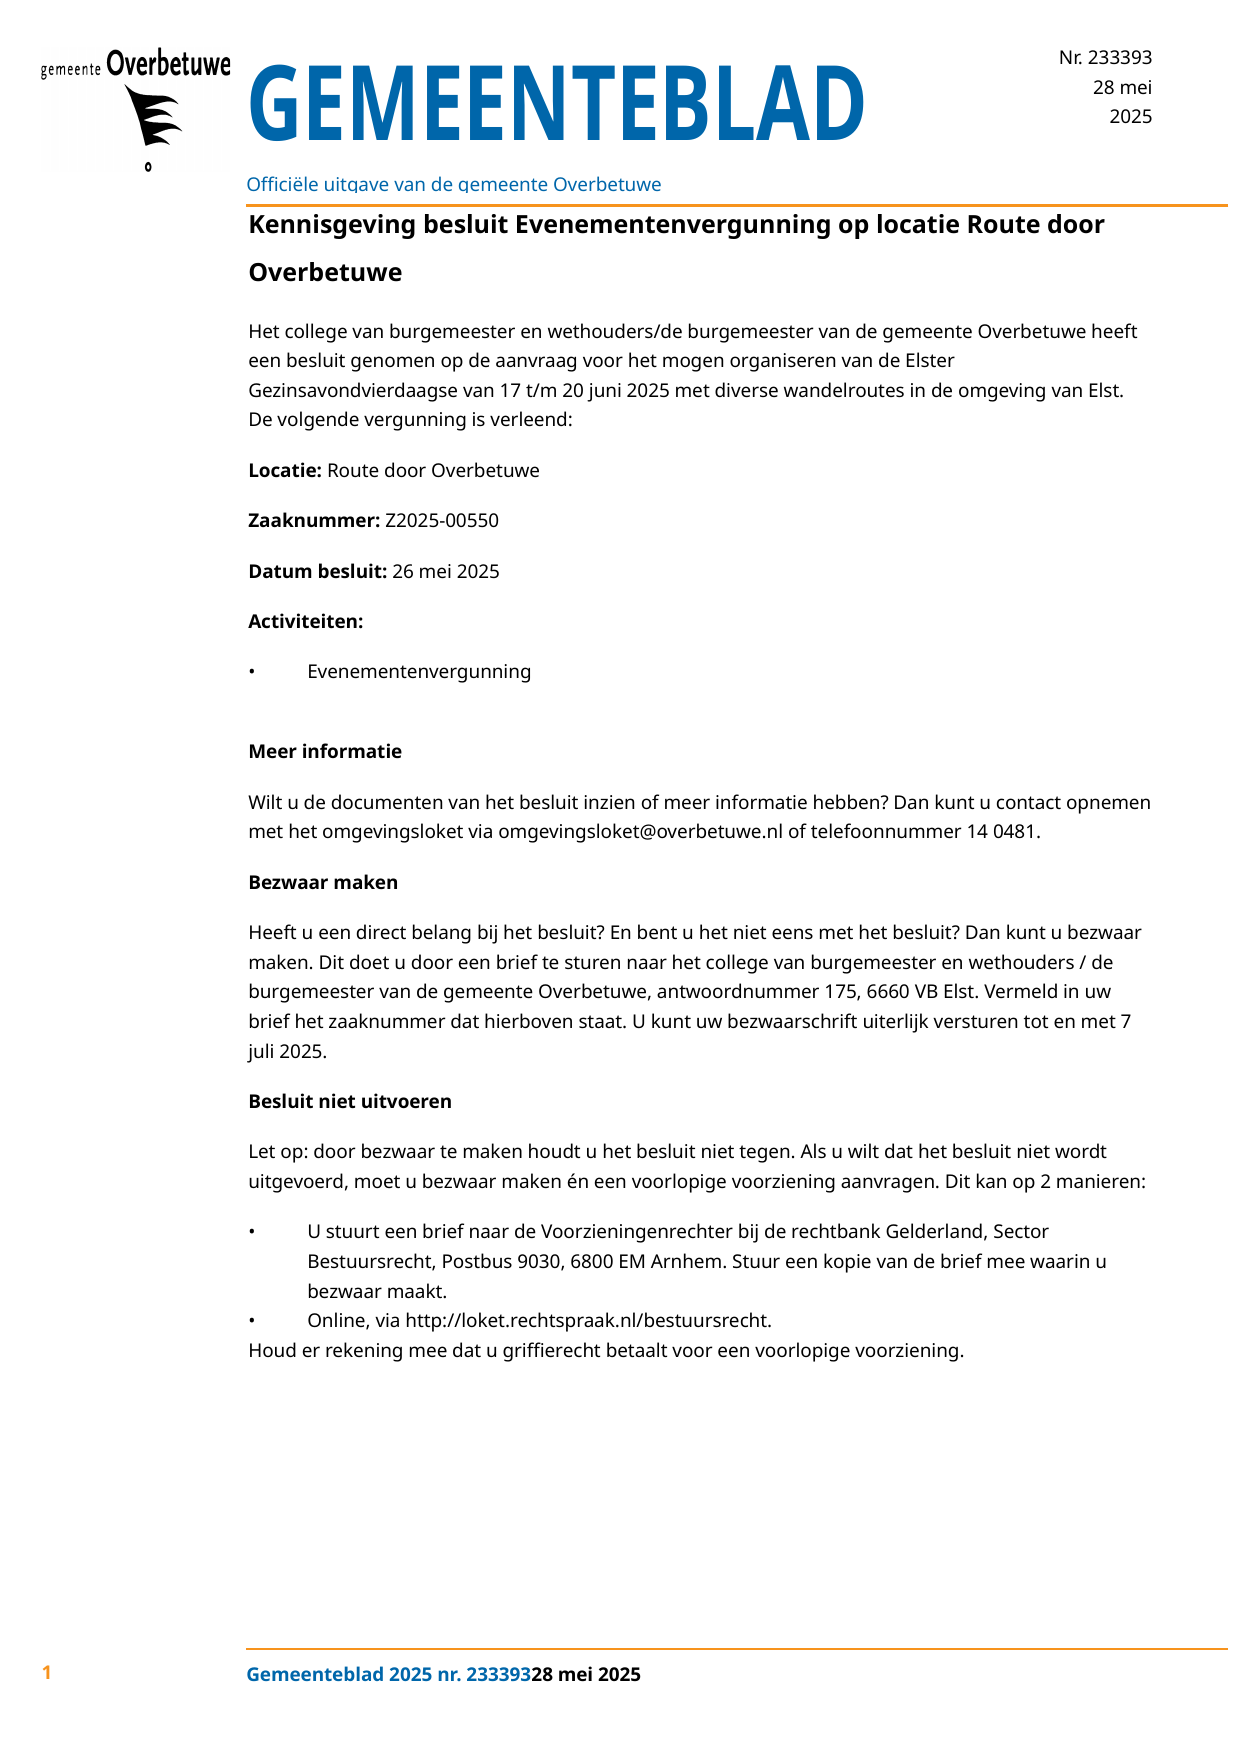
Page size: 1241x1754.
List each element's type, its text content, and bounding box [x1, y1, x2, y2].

picture [41, 47, 231, 172]
list Online, via http://loket.rechtspraak.nl/bestuursrecht. [248, 1307, 1152, 1333]
text Datum besluit: 26 mei 2025 [248, 558, 1152, 584]
text Zaaknummer: Z2025-00550 [248, 507, 1152, 533]
text Locatie: Route door Overbetuwe [248, 457, 1152, 483]
list U stuurt een brief naar de Voorzieningenrechter bij de rechtbank Gelderland, Sector Bestuursrecht, Postbus 9030, 6800 EM Arnhem. Stuur een kopie van de brief mee waarin u bezwaar maakt. [248, 1219, 1152, 1304]
text Heeft u een direct belang bij het besluit? En bent u het niet eens met het besluit? Dan kunt u bezwaar maken. Dit doet u door een brief te sturen naar het college van burgemeester en wethouders / de burgemeester van de gemeente Overbetuwe, antwoordnummer 175, 6660 VB Elst. Vermeld in uw brief het zaaknummer dat hierboven staat. U kunt uw bezwaarschrift uiterlijk versturen tot en met 7 juli 2025. [248, 919, 1152, 1064]
text Meer informatie [248, 739, 1152, 764]
text Let op: door bezwaar te maken houdt u het besluit niet tegen. Als u wilt dat het besluit niet wordt uitgevoerd, moet u bezwaar maken én een voorlopige voorziening aanvragen. Dit kan op 2 manieren: [248, 1139, 1152, 1194]
text Bezwaar maken [248, 869, 1152, 895]
text Kennisgeving besluit Evenementenvergunning op locatie Route door Overbetuwe [248, 207, 1152, 288]
text Het college van burgemeester en wethouders/de burgemeester van de gemeente Overbetuwe heeft een besluit genomen op de aanvraag voor het mogen organiseren van de Elster Gezinsavondvierdaagse van 17 t/m 20 juni 2025 met diverse wandelroutes in de omgeving van Elst. De volgende vergunning is verleend: [248, 318, 1152, 432]
text Houd er rekening mee dat u griffierecht betaalt voor een voorlopige voorziening. [248, 1337, 1152, 1363]
text Besluit niet uitvoeren [248, 1088, 1152, 1114]
list Evenementenvergunning [248, 659, 1152, 684]
text Wilt u de documenten van het besluit inzien of meer informatie hebben? Dan kunt u contact opnemen met het omgevingsloket via omgevingsloket@overbetuwe.nl of telefoonnummer 14 0481. [248, 789, 1152, 844]
text Activiteiten: [248, 608, 1152, 634]
